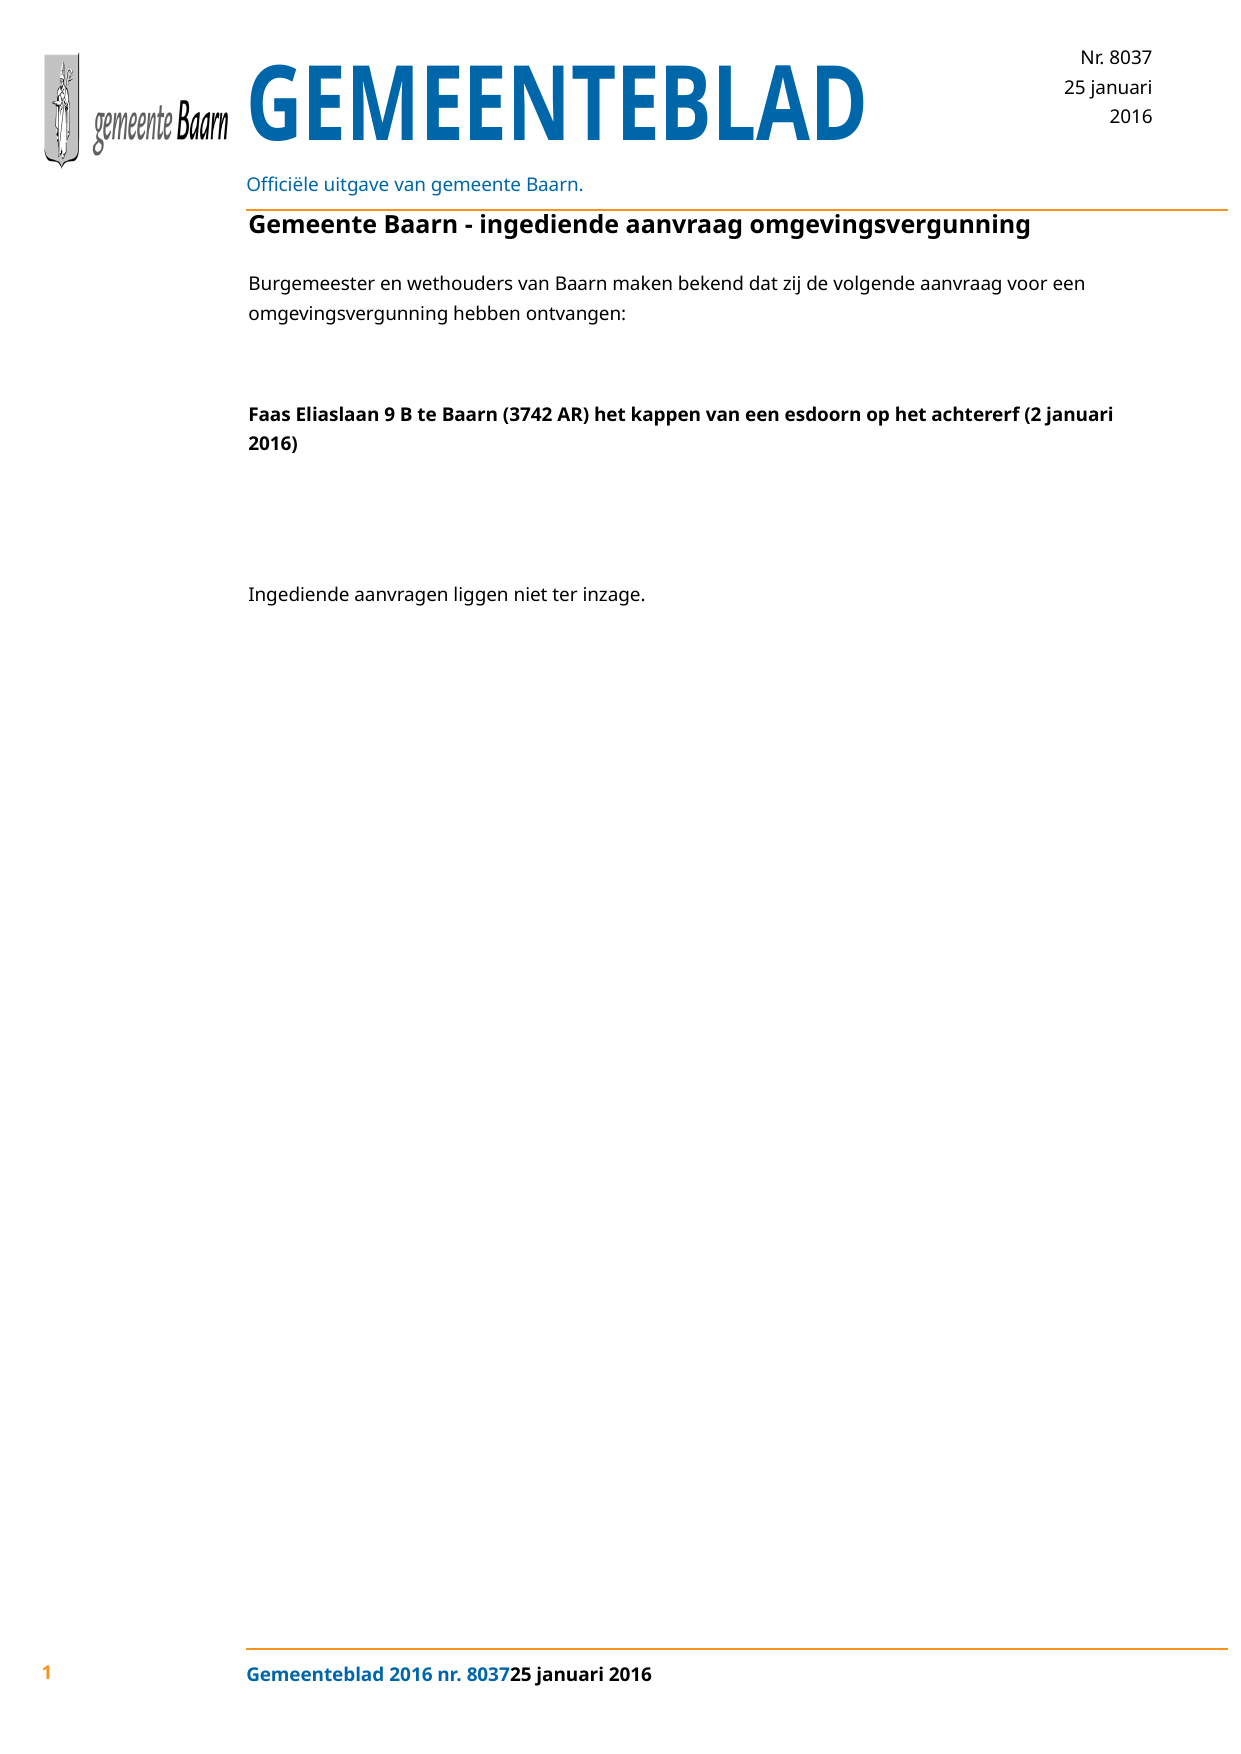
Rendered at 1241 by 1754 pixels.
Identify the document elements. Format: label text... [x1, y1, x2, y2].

text Burgemeester en wethouders van Baarn maken bekend dat zij de volgende aanvraag voor een omgevingsvergunning hebben ontvangen: [248, 270, 1152, 326]
picture [41, 47, 231, 172]
text Ingediende aanvragen liggen niet ter inzage. [248, 582, 1152, 607]
text Gemeente Baarn - ingediende aanvraag omgevingsvergunning [248, 211, 1152, 241]
text Faas Eliaslaan 9 B te Baarn (3742 AR) het kappen van een esdoorn op het achtererf (2 januari 2016) [248, 401, 1152, 456]
